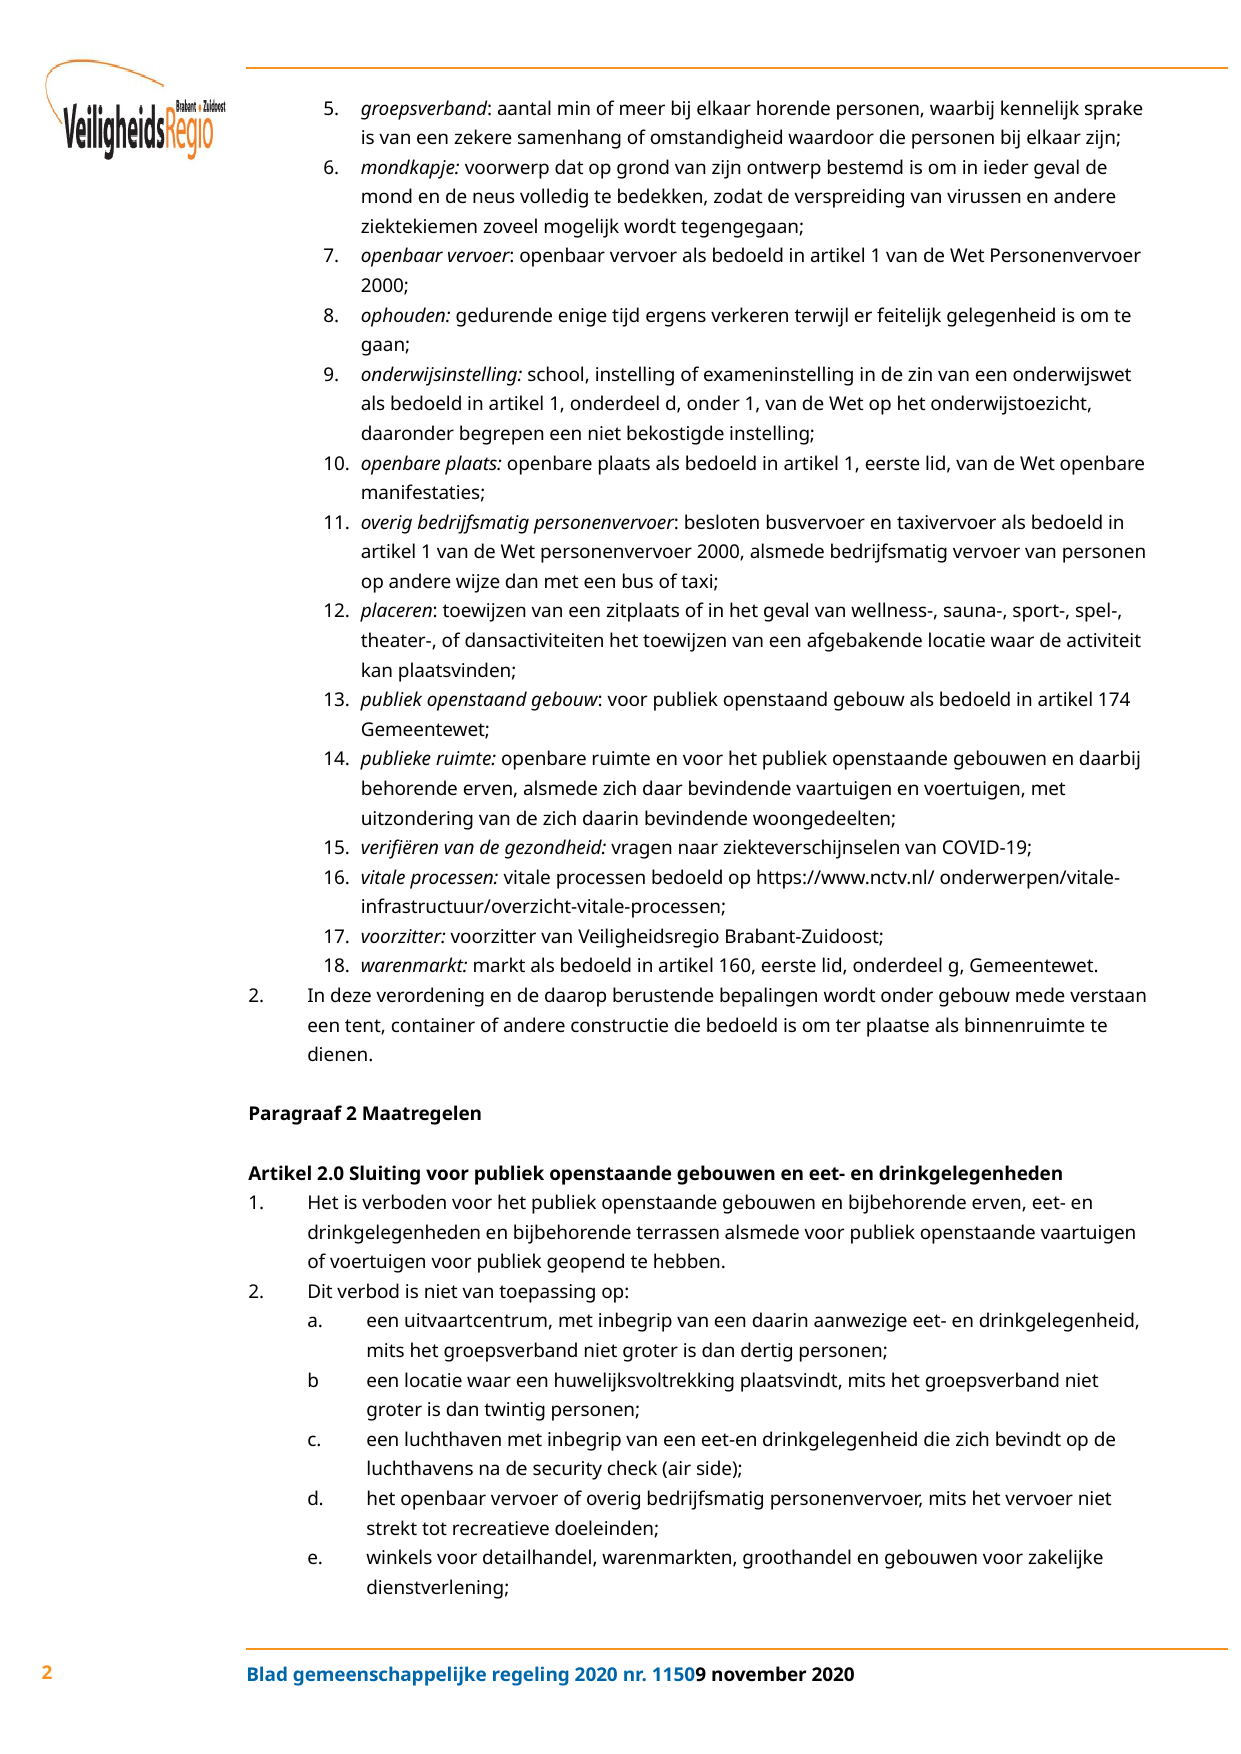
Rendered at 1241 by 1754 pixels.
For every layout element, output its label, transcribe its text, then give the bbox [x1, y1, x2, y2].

list winkels voor detailhandel, warenmarkten, groothandel en gebouwen voor zakelijke dienstverlening; [307, 1544, 1152, 1600]
list onderwijsinstelling: school, instelling of exameninstelling in de zin van een onderwijswet als bedoeld in artikel 1, onderdeel d, onder 1, van de Wet op het onderwijstoezicht, daaronder begrepen een niet bekostigde instelling; [323, 361, 1152, 446]
text Paragraaf 2 Maatregelen [248, 1101, 1152, 1126]
list een uitvaartcentrum, met inbegrip van een daarin aanwezige eet- en drinkgelegenheid, mits het groepsverband niet groter is dan dertig personen; [307, 1308, 1152, 1363]
list overig bedrijfsmatig personenvervoer: besloten busvervoer en taxivervoer als bedoeld in artikel 1 van de Wet personenvervoer 2000, alsmede bedrijfsmatig vervoer van personen op andere wijze dan met een bus of taxi; [323, 509, 1152, 594]
list Het is verboden voor het publiek openstaande gebouwen en bijbehorende erven, eet- en drinkgelegenheden en bijbehorende terrassen alsmede voor publiek openstaande vaartuigen of voertuigen voor publiek geopend te hebben. [248, 1189, 1152, 1274]
list Dit verbod is niet van toepassing op: [248, 1278, 1152, 1304]
picture [41, 47, 231, 172]
list warenmarkt: markt als bedoeld in artikel 160, eerste lid, onderdeel g, Gemeentewet. [323, 953, 1152, 978]
list een locatie waar een huwelijksvoltrekking plaatsvindt, mits het groepsverband niet groter is dan twintig personen; [307, 1367, 1152, 1422]
list verifiëren van de gezondheid: vragen naar ziekteverschijnselen van COVID-19; [323, 834, 1152, 860]
text Artikel 2.0 Sluiting voor publiek openstaande gebouwen en eet- en drinkgelegenheden [248, 1160, 1152, 1186]
list het openbaar vervoer of overig bedrijfsmatig personenvervoer, mits het vervoer niet strekt tot recreatieve doeleinden; [307, 1485, 1152, 1541]
list publiek openstaand gebouw: voor publiek openstaand gebouw als bedoeld in artikel 174 Gemeentewet; [323, 686, 1152, 742]
list ophouden: gedurende enige tijd ergens verkeren terwijl er feitelijk gelegenheid is om te gaan; [323, 302, 1152, 357]
list mondkapje: voorwerp dat op grond van zijn ontwerp bestemd is om in ieder geval de mond en de neus volledig te bedekken, zodat de verspreiding van virussen en andere ziektekiemen zoveel mogelijk wordt tegengegaan; [323, 154, 1152, 239]
list voorzitter: voorzitter van Veiligheidsregio Brabant-Zuidoost; [323, 923, 1152, 949]
list openbaar vervoer: openbaar vervoer als bedoeld in artikel 1 van de Wet Personenvervoer 2000; [323, 243, 1152, 298]
list publieke ruimte: openbare ruimte en voor het publiek openstaande gebouwen en daarbij behorende erven, alsmede zich daar bevindende vaartuigen en voertuigen, met uitzondering van de zich daarin bevindende woongedeelten; [323, 746, 1152, 831]
list groepsverband: aantal min of meer bij elkaar horende personen, waarbij kennelijk sprake is van een zekere samenhang of omstandigheid waardoor die personen bij elkaar zijn; [323, 95, 1152, 150]
list openbare plaats: openbare plaats als bedoeld in artikel 1, eerste lid, van de Wet openbare manifestaties; [323, 450, 1152, 505]
list In deze verordening en de daarop berustende bepalingen wordt onder gebouw mede verstaan een tent, container of andere constructie die bedoeld is om ter plaatse als binnenruimte te dienen. [248, 982, 1152, 1067]
list een luchthaven met inbegrip van een eet-en drinkgelegenheid die zich bevindt op de luchthavens na de security check (air side); [307, 1426, 1152, 1481]
list vitale processen: vitale processen bedoeld op https://www.nctv.nl/ onderwerpen/vitale-infrastructuur/overzicht-vitale-processen; [323, 864, 1152, 919]
list placeren: toewijzen van een zitplaats of in het geval van wellness-, sauna-, sport-, spel-, theater-, of dansactiviteiten het toewijzen van een afgebakende locatie waar de activiteit kan plaatsvinden; [323, 598, 1152, 683]
